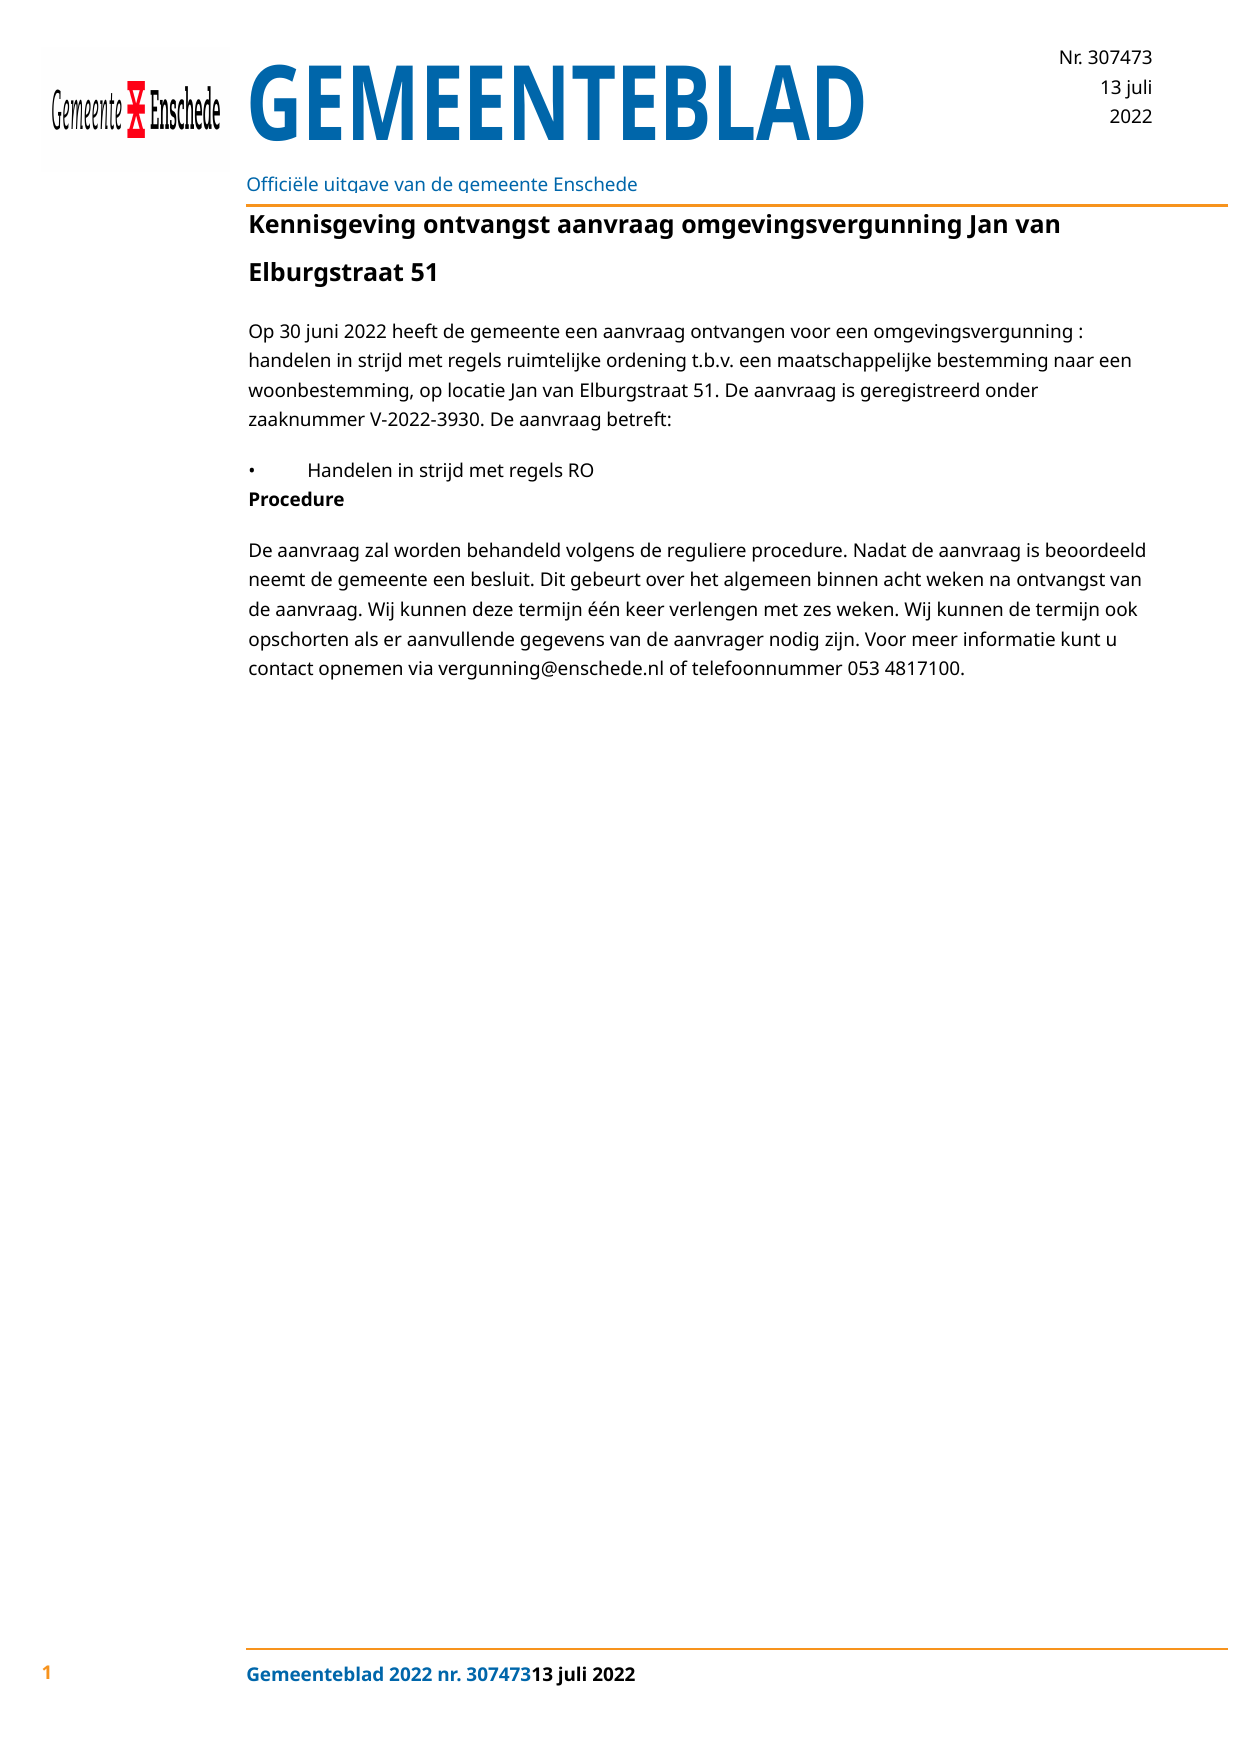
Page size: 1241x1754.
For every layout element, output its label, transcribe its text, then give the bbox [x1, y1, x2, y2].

picture [41, 47, 231, 172]
text De aanvraag zal worden behandeld volgens de reguliere procedure. Nadat de aanvraag is beoordeeld neemt de gemeente een besluit. Dit gebeurt over het algemeen binnen acht weken na ontvangst van de aanvraag. Wij kunnen deze termijn één keer verlengen met zes weken. Wij kunnen de termijn ook opschorten als er aanvullende gegevens van de aanvrager nodig zijn. Voor meer informatie kunt u contact opnemen via vergunning@enschede.nl of telefoonnummer 053 4817100. [248, 537, 1152, 681]
text Procedure [248, 487, 1152, 512]
text Kennisgeving ontvangst aanvraag omgevingsvergunning Jan van Elburgstraat 51 [248, 207, 1152, 288]
text Op 30 juni 2022 heeft de gemeente een aanvraag ontvangen voor een omgevingsvergunning : handelen in strijd met regels ruimtelijke ordening t.b.v. een maatschappelijke bestemming naar een woonbestemming, op locatie Jan van Elburgstraat 51. De aanvraag is geregistreerd onder zaaknummer V-2022-3930. De aanvraag betreft: [248, 318, 1152, 432]
list Handelen in strijd met regels RO [248, 457, 1152, 483]
